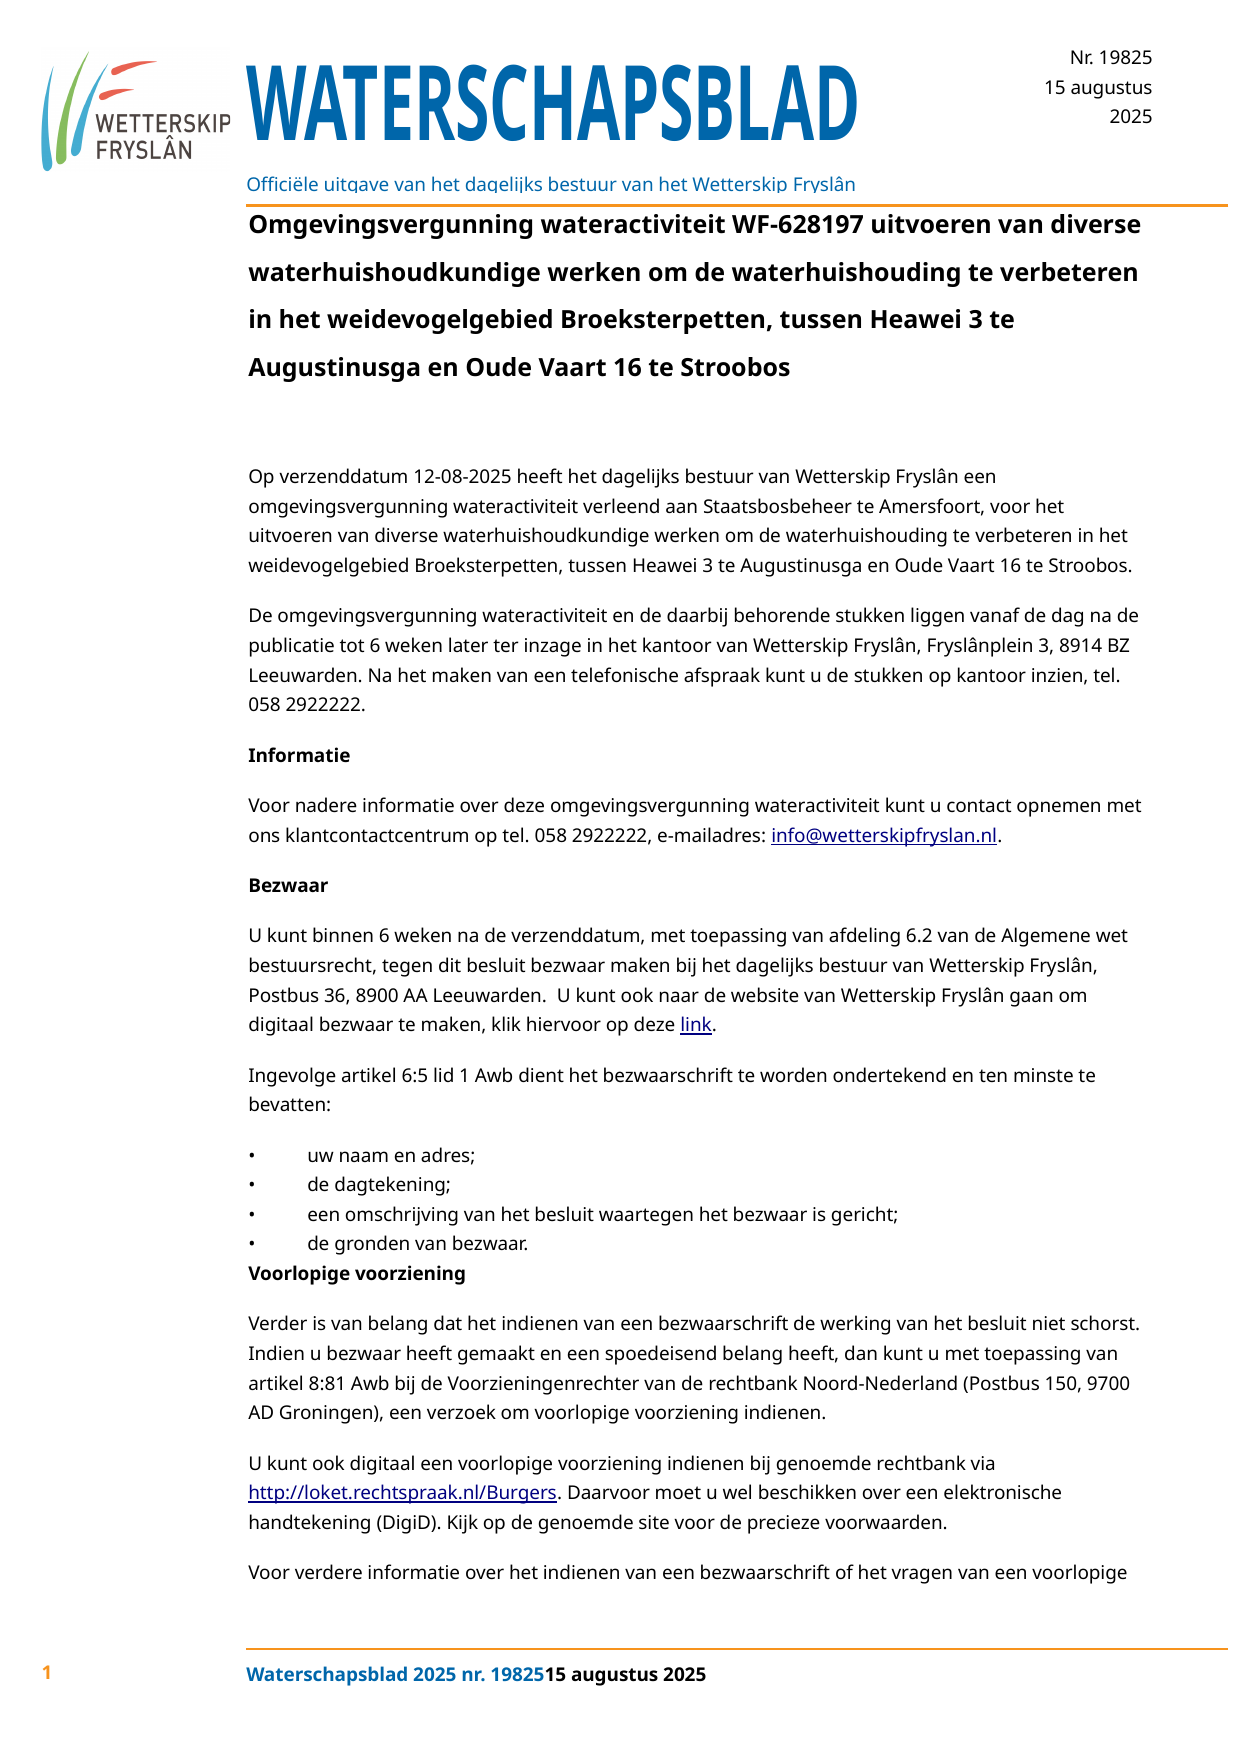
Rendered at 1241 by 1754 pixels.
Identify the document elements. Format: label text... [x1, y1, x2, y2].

text Informatie [248, 742, 1152, 768]
text De omgevingsvergunning wateractiviteit en de daarbij behorende stukken liggen vanaf de dag na de publicatie tot 6 weken later ter inzage in het kantoor van Wetterskip Fryslân, Fryslânplein 3, 8914 BZ Leeuwarden. Na het maken van een telefonische afspraak kunt u de stukken op kantoor inzien, tel. 058 2922222. [248, 603, 1152, 717]
list de dagtekening; [248, 1171, 1152, 1197]
list een omschrijving van het besluit waartegen het bezwaar is gericht; [248, 1201, 1152, 1227]
text Op verzenddatum 12-08-2025 heeft het dagelijks bestuur van Wetterskip Fryslân een omgevingsvergunning wateractiviteit verleend aan Staatsbosbeheer te Amersfoort, voor het uitvoeren van diverse waterhuishoudkundige werken om de waterhuishouding te verbeteren in het weidevogelgebied Broeksterpetten, tussen Heawei 3 te Augustinusga en Oude Vaart 16 te Stroobos. [248, 463, 1152, 578]
text Verder is van belang dat het indienen van een bezwaarschrift de werking van het besluit niet schorst. Indien u bezwaar heeft gemaakt en een spoedeisend belang heeft, dan kunt u met toepassing van artikel 8:81 Awb bij de Voorzieningenrechter van de rechtbank Noord-Nederland (Postbus 150, 9700 AD Groningen), een verzoek om voorlopige voorziening indienen. [248, 1311, 1152, 1425]
text Ingevolge artikel 6:5 lid 1 Awb dient het bezwaarschrift te worden ondertekend en ten minste te bevatten: [248, 1062, 1152, 1117]
text Voor nadere informatie over deze omgevingsvergunning wateractiviteit kunt u contact opnemen met ons klantcontactcentrum op tel. 058 2922222, e-mailadres: info@wetterskipfryslan.nl. [248, 792, 1152, 848]
text Bezwaar [248, 872, 1152, 898]
text Voor verdere informatie over het indienen van een bezwaarschrift of het vragen van een voorlopige [248, 1559, 1152, 1585]
list de gronden van bezwaar. [248, 1231, 1152, 1256]
text Voorlopige voorziening [248, 1260, 1152, 1286]
list uw naam en adres; [248, 1142, 1152, 1168]
picture [41, 47, 231, 172]
text Omgevingsvergunning wateractiviteit WF-628197 uitvoeren van diverse waterhuishoudkundige werken om de waterhuishouding te verbeteren in het weidevogelgebied Broeksterpetten, tussen Heawei 3 te Augustinusga en Oude Vaart 16 te Stroobos [248, 207, 1152, 384]
text U kunt ook digitaal een voorlopige voorziening indienen bij genoemde rechtbank via http://loket.rechtspraak.nl/Burgers. Daarvoor moet u wel beschikken over een elektronische handtekening (DigiD). Kijk op de genoemde site voor de precieze voorwaarden. [248, 1450, 1152, 1535]
text U kunt binnen 6 weken na de verzenddatum, met toepassing van afdeling 6.2 van de Algemene wet bestuursrecht, tegen dit besluit bezwaar maken bij het dagelijks bestuur van Wetterskip Fryslân, Postbus 36, 8900 AA Leeuwarden. U kunt ook naar de website van Wetterskip Fryslân gaan om digitaal bezwaar te maken, klik hiervoor op deze link. [248, 923, 1152, 1037]
